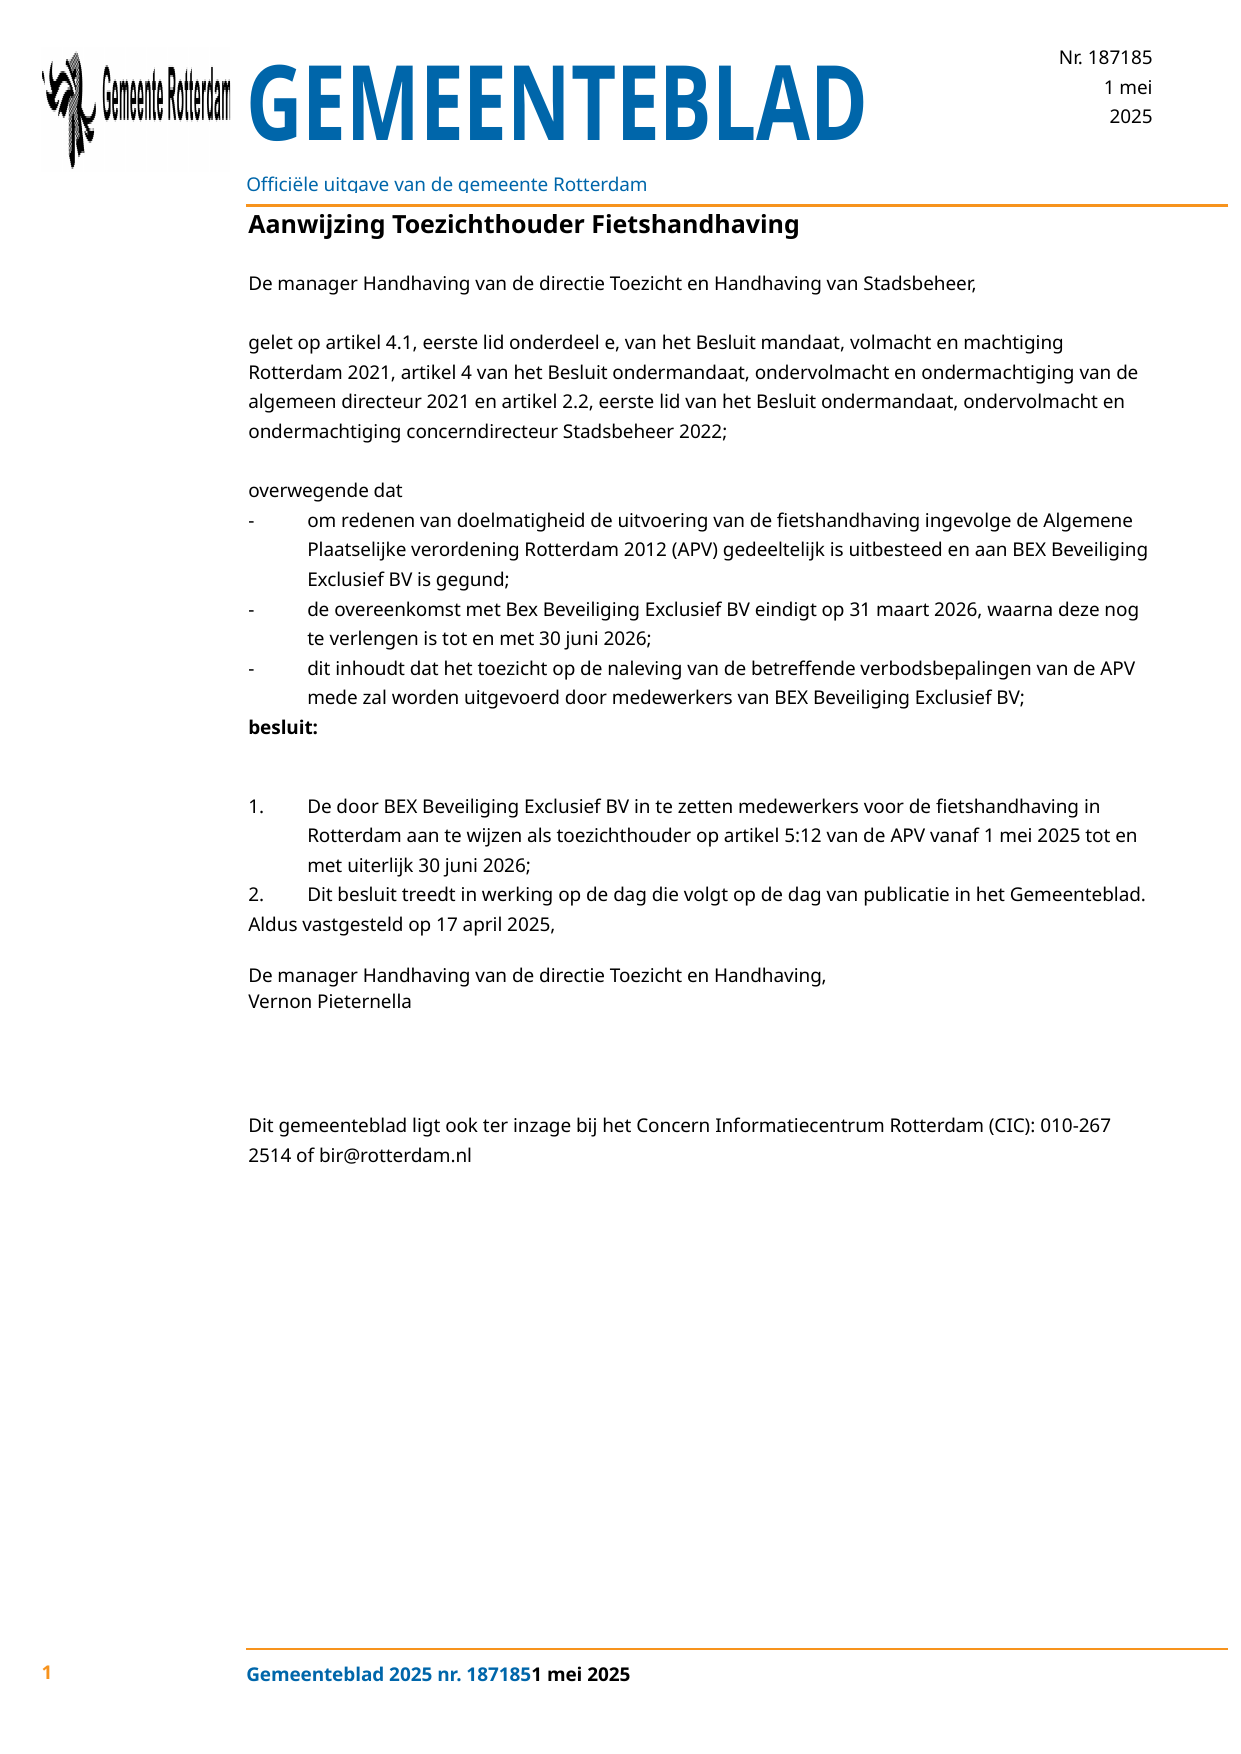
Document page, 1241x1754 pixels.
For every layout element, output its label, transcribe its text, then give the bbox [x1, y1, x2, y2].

list Dit besluit treedt in werking op de dag die volgt op de dag van publicatie in het Gemeenteblad. [248, 882, 1152, 907]
list dit inhoudt dat het toezicht op de naleving van de betreffende verbodsbepalingen van de APV mede zal worden uitgevoerd door medewerkers van BEX Beveiliging Exclusief BV; [248, 655, 1152, 710]
picture [41, 47, 231, 172]
text besluit: [248, 714, 1152, 740]
text Dit gemeenteblad ligt ook ter inzage bij het Concern Informatiecentrum Rotterdam (CIC): 010-267 2514 of bir@rotterdam.nl [248, 1112, 1152, 1167]
text Aanwijzing Toezichthouder Fietshandhaving [248, 207, 1152, 241]
list De door BEX Beveiliging Exclusief BV in te zetten medewerkers voor de fietshandhaving in Rotterdam aan te wijzen als toezichthouder op artikel 5:12 van de APV vanaf 1 mei 2025 tot en met uiterlijk 30 juni 2026; [248, 793, 1152, 878]
text gelet op artikel 4.1, eerste lid onderdeel e, van het Besluit mandaat, volmacht en machtiging Rotterdam 2021, artikel 4 van het Besluit ondermandaat, ondervolmacht en ondermachtiging van de algemeen directeur 2021 en artikel 2.2, eerste lid van het Besluit ondermandaat, ondervolmacht en ondermachtiging concerndirecteur Stadsbeheer 2022; [248, 329, 1152, 444]
text Vernon Pieternella [248, 988, 1152, 1014]
text overwegende dat [248, 477, 1152, 503]
list de overeenkomst met Bex Beveiliging Exclusief BV eindigt op 31 maart 2026, waarna deze nog te verlengen is tot en met 30 juni 2026; [248, 596, 1152, 651]
text De manager Handhaving van de directie Toezicht en Handhaving van Stadsbeheer, [248, 270, 1152, 296]
text De manager Handhaving van de directie Toezicht en Handhaving, [248, 963, 1152, 988]
text Aldus vastgesteld op 17 april 2025, [248, 911, 1152, 937]
list om redenen van doelmatigheid de uitvoering van de fietshandhaving ingevolge de Algemene Plaatselijke verordening Rotterdam 2012 (APV) gedeeltelijk is uitbesteed en aan BEX Beveiliging Exclusief BV is gegund; [248, 507, 1152, 592]
